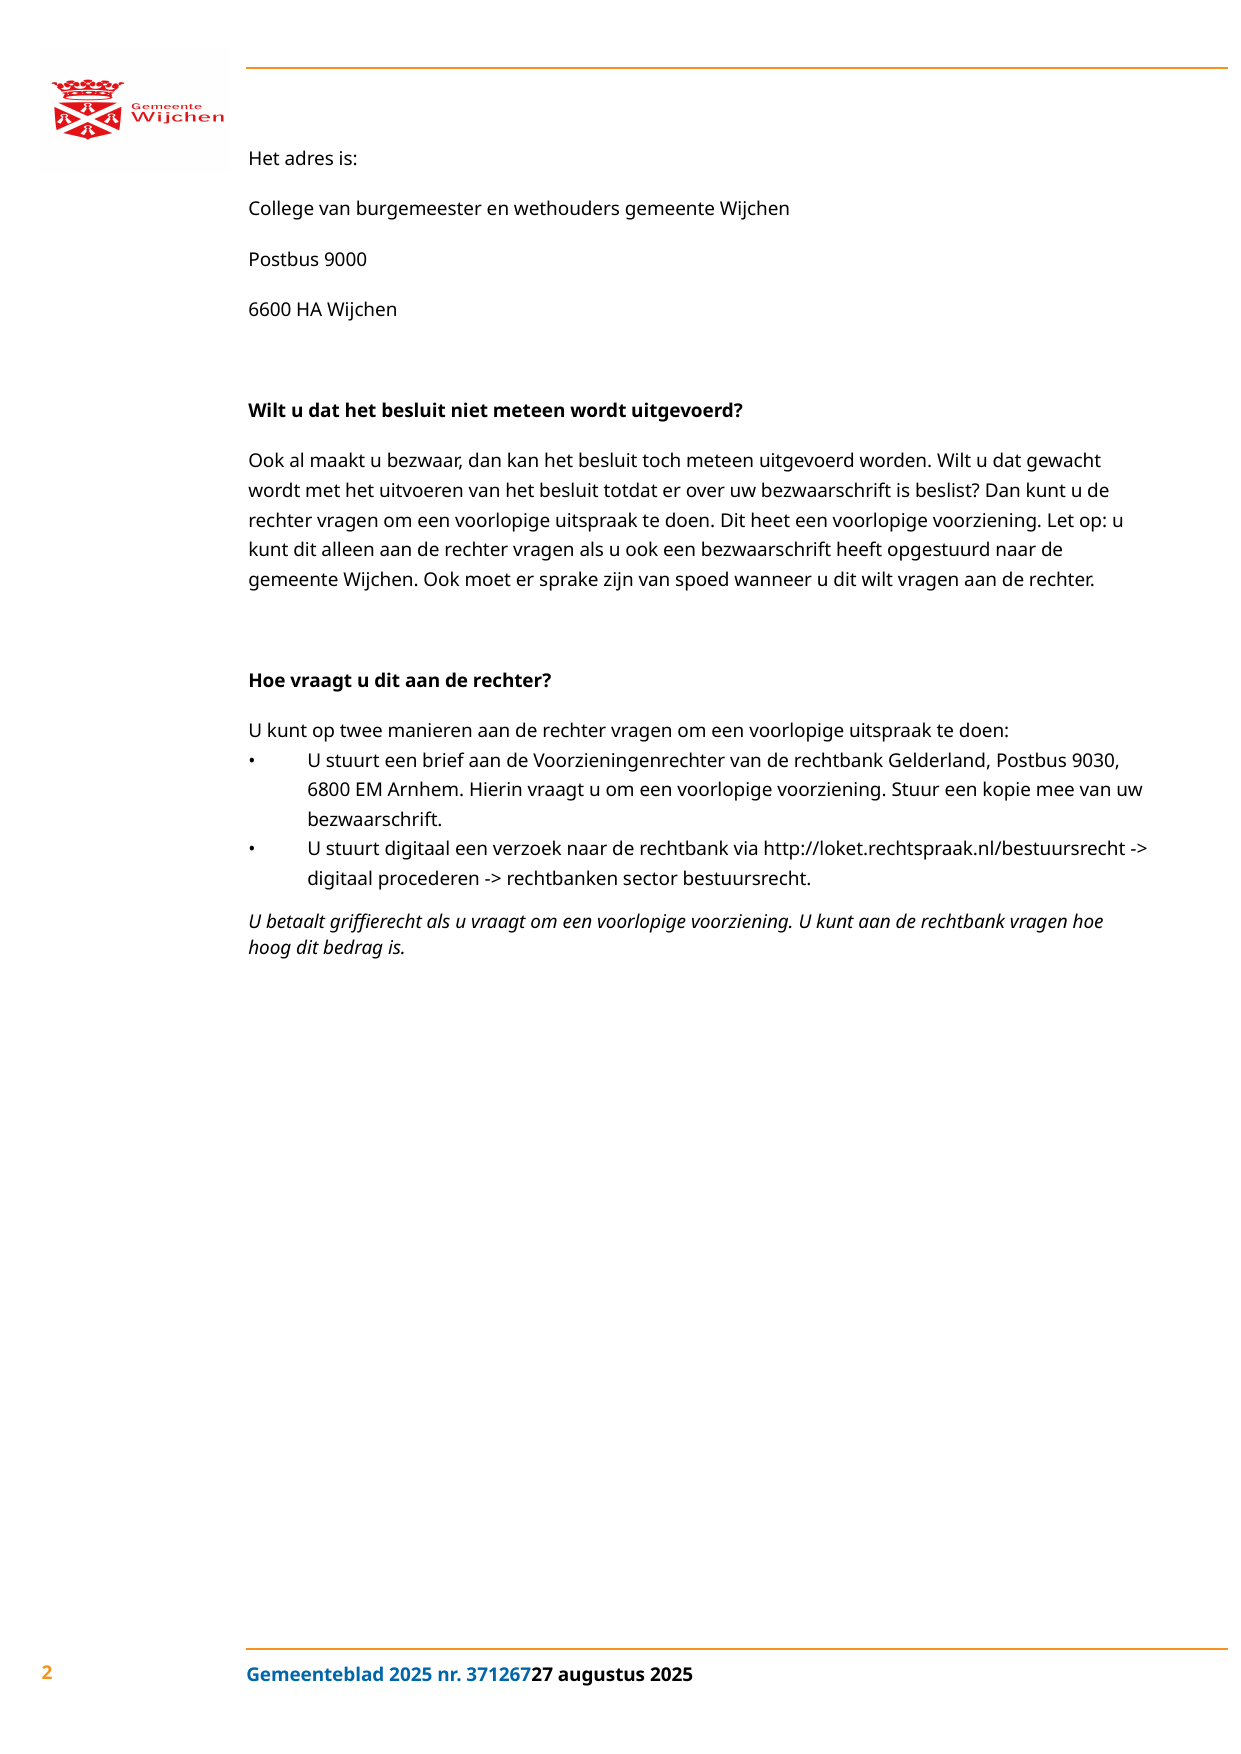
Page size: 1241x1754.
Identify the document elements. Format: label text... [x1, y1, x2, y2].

list U stuurt digitaal een verzoek naar de rechtbank via http://loket.rechtspraak.nl/bestuursrecht -> digitaal procederen -> rechtbanken sector bestuursrecht. [248, 836, 1152, 891]
text 6600 HA Wijchen [248, 296, 1152, 322]
text Postbus 9000 [248, 246, 1152, 272]
text U betaalt griffierecht als u vraagt om een voorlopige voorziening. U kunt aan de rechtbank vragen hoe hoog dit bedrag is. [248, 908, 1152, 960]
list U stuurt een brief aan de Voorzieningenrechter van de rechtbank Gelderland, Postbus 9030, 6800 EM Arnhem. Hierin vraagt u om een voorlopige voorziening. Stuur een kopie mee van uw bezwaarschrift. [248, 747, 1152, 832]
text U kunt op twee manieren aan de rechter vragen om een voorlopige uitspraak te doen: [248, 717, 1152, 743]
text Hoe vraagt u dit aan de rechter? [248, 667, 1152, 693]
text Wilt u dat het besluit niet meteen wordt uitgevoerd? [248, 397, 1152, 423]
text Het adres is: [248, 145, 1152, 171]
text Ook al maakt u bezwaar, dan kan het besluit toch meteen uitgevoerd worden. Wilt u dat gewacht wordt met het uitvoeren van het besluit totdat er over uw bezwaarschrift is beslist? Dan kunt u de rechter vragen om een voorlopige uitspraak te doen. Dit heet een voorlopige voorziening. Let op: u kunt dit alleen aan de rechter vragen als u ook een bezwaarschrift heeft opgestuurd naar de gemeente Wijchen. Ook moet er sprake zijn van spoed wanneer u dit wilt vragen aan de rechter. [248, 448, 1152, 592]
picture [41, 47, 231, 172]
text College van burgemeester en wethouders gemeente Wijchen [248, 196, 1152, 221]
